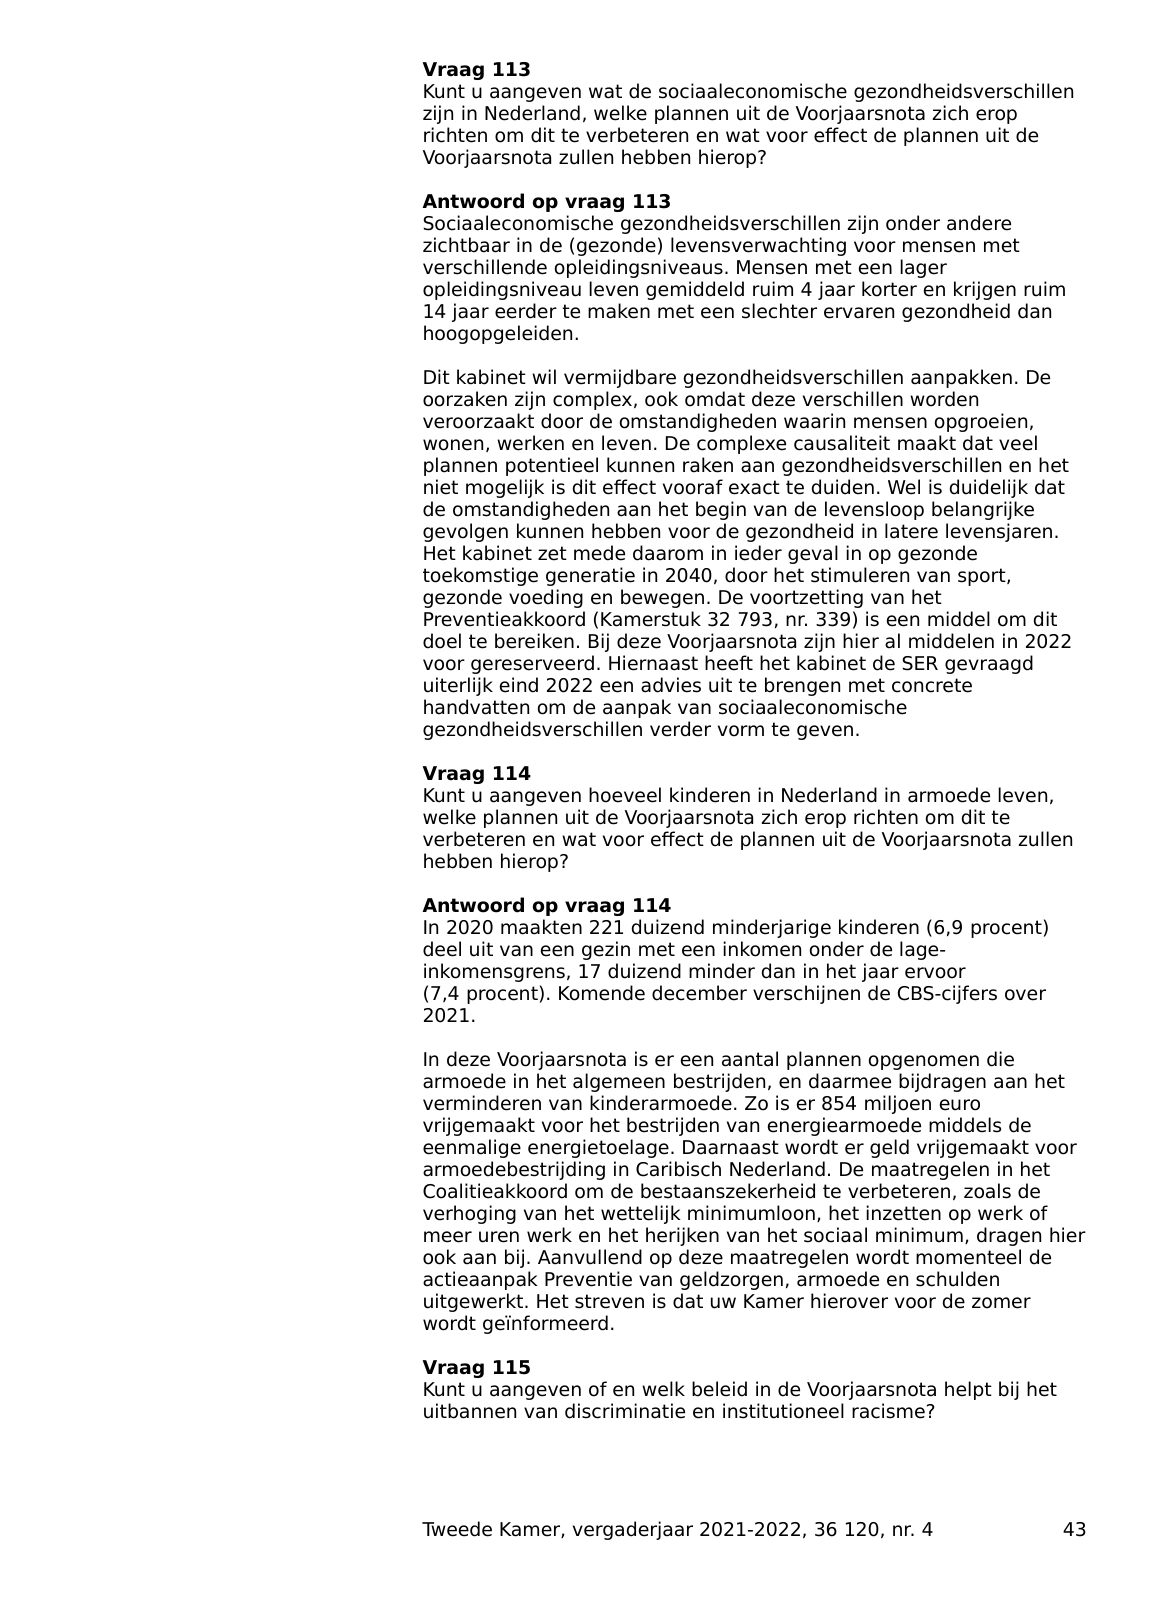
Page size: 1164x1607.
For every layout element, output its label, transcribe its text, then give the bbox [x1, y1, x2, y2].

text Kunt u aangeven wat de sociaaleconomische gezondheidsverschillen zijn in Nederland, welke plannen uit de Voorjaarsnota zich erop richten om dit te verbeteren en wat voor effect de plannen uit de Voorjaarsnota zullen hebben hierop? [422, 81, 1087, 169]
subtitle Vraag 114 [422, 763, 1087, 785]
subtitle Antwoord op vraag 114 [422, 895, 1087, 917]
subtitle Antwoord op vraag 113 [422, 191, 1087, 213]
text In deze Voorjaarsnota is er een aantal plannen opgenomen die armoede in het algemeen bestrijden, en daarmee bijdragen aan het verminderen van kinderarmoede. Zo is er 854 miljoen euro vrijgemaakt voor het bestrijden van energiearmoede middels de eenmalige energietoelage. Daarnaast wordt er geld vrijgemaakt voor armoedebestrijding in Caribisch Nederland. De maatregelen in het Coalitieakkoord om de bestaanszekerheid te verbeteren, zoals de verhoging van het wettelijk minimumloon, het inzetten op werk of meer uren werk en het herijken van het sociaal minimum, dragen hier ook aan bij. Aanvullend op deze maatregelen wordt momenteel de actieaanpak Preventie van geldzorgen, armoede en schulden uitgewerkt. Het streven is dat uw Kamer hierover voor de zomer wordt geïnformeerd. [422, 1049, 1087, 1335]
text Sociaaleconomische gezondheidsverschillen zijn onder andere zichtbaar in de (gezonde) levensverwachting voor mensen met verschillende opleidingsniveaus. Mensen met een lager opleidingsniveau leven gemiddeld ruim 4 jaar korter en krijgen ruim 14 jaar eerder te maken met een slechter ervaren gezondheid dan hoogopgeleiden. [422, 213, 1087, 345]
subtitle Vraag 115 [422, 1357, 1087, 1379]
text Kunt u aangeven hoeveel kinderen in Nederland in armoede leven, welke plannen uit de Voorjaarsnota zich erop richten om dit te verbeteren en wat voor effect de plannen uit de Voorjaarsnota zullen hebben hierop? [422, 785, 1087, 873]
text In 2020 maakten 221 duizend minderjarige kinderen (6,9 procent) deel uit van een gezin met een inkomen onder de lage-inkomensgrens, 17 duizend minder dan in het jaar ervoor (7,4 procent). Komende december verschijnen de CBS-cijfers over 2021. [422, 917, 1087, 1027]
text Dit kabinet wil vermijdbare gezondheidsverschillen aanpakken. De oorzaken zijn complex, ook omdat deze verschillen worden veroorzaakt door de omstandigheden waarin mensen opgroeien, wonen, werken en leven. De complexe causaliteit maakt dat veel plannen potentieel kunnen raken aan gezondheidsverschillen en het niet mogelijk is dit effect vooraf exact te duiden. Wel is duidelijk dat de omstandigheden aan het begin van de levensloop belangrijke gevolgen kunnen hebben voor de gezondheid in latere levensjaren. Het kabinet zet mede daarom in ieder geval in op gezonde toekomstige generatie in 2040, door het stimuleren van sport, gezonde voeding en bewegen. De voortzetting van het Preventieakkoord (Kamerstuk 32 793, nr. 339) is een middel om dit doel te bereiken. Bij deze Voorjaarsnota zijn hier al middelen in 2022 voor gereserveerd. Hiernaast heeft het kabinet de SER gevraagd uiterlijk eind 2022 een advies uit te brengen met concrete handvatten om de aanpak van sociaaleconomische gezondheidsverschillen verder vorm te geven. [422, 367, 1087, 741]
text Kunt u aangeven of en welk beleid in de Voorjaarsnota helpt bij het uitbannen van discriminatie en institutioneel racisme? [422, 1379, 1087, 1423]
subtitle Vraag 113 [422, 59, 1087, 81]
